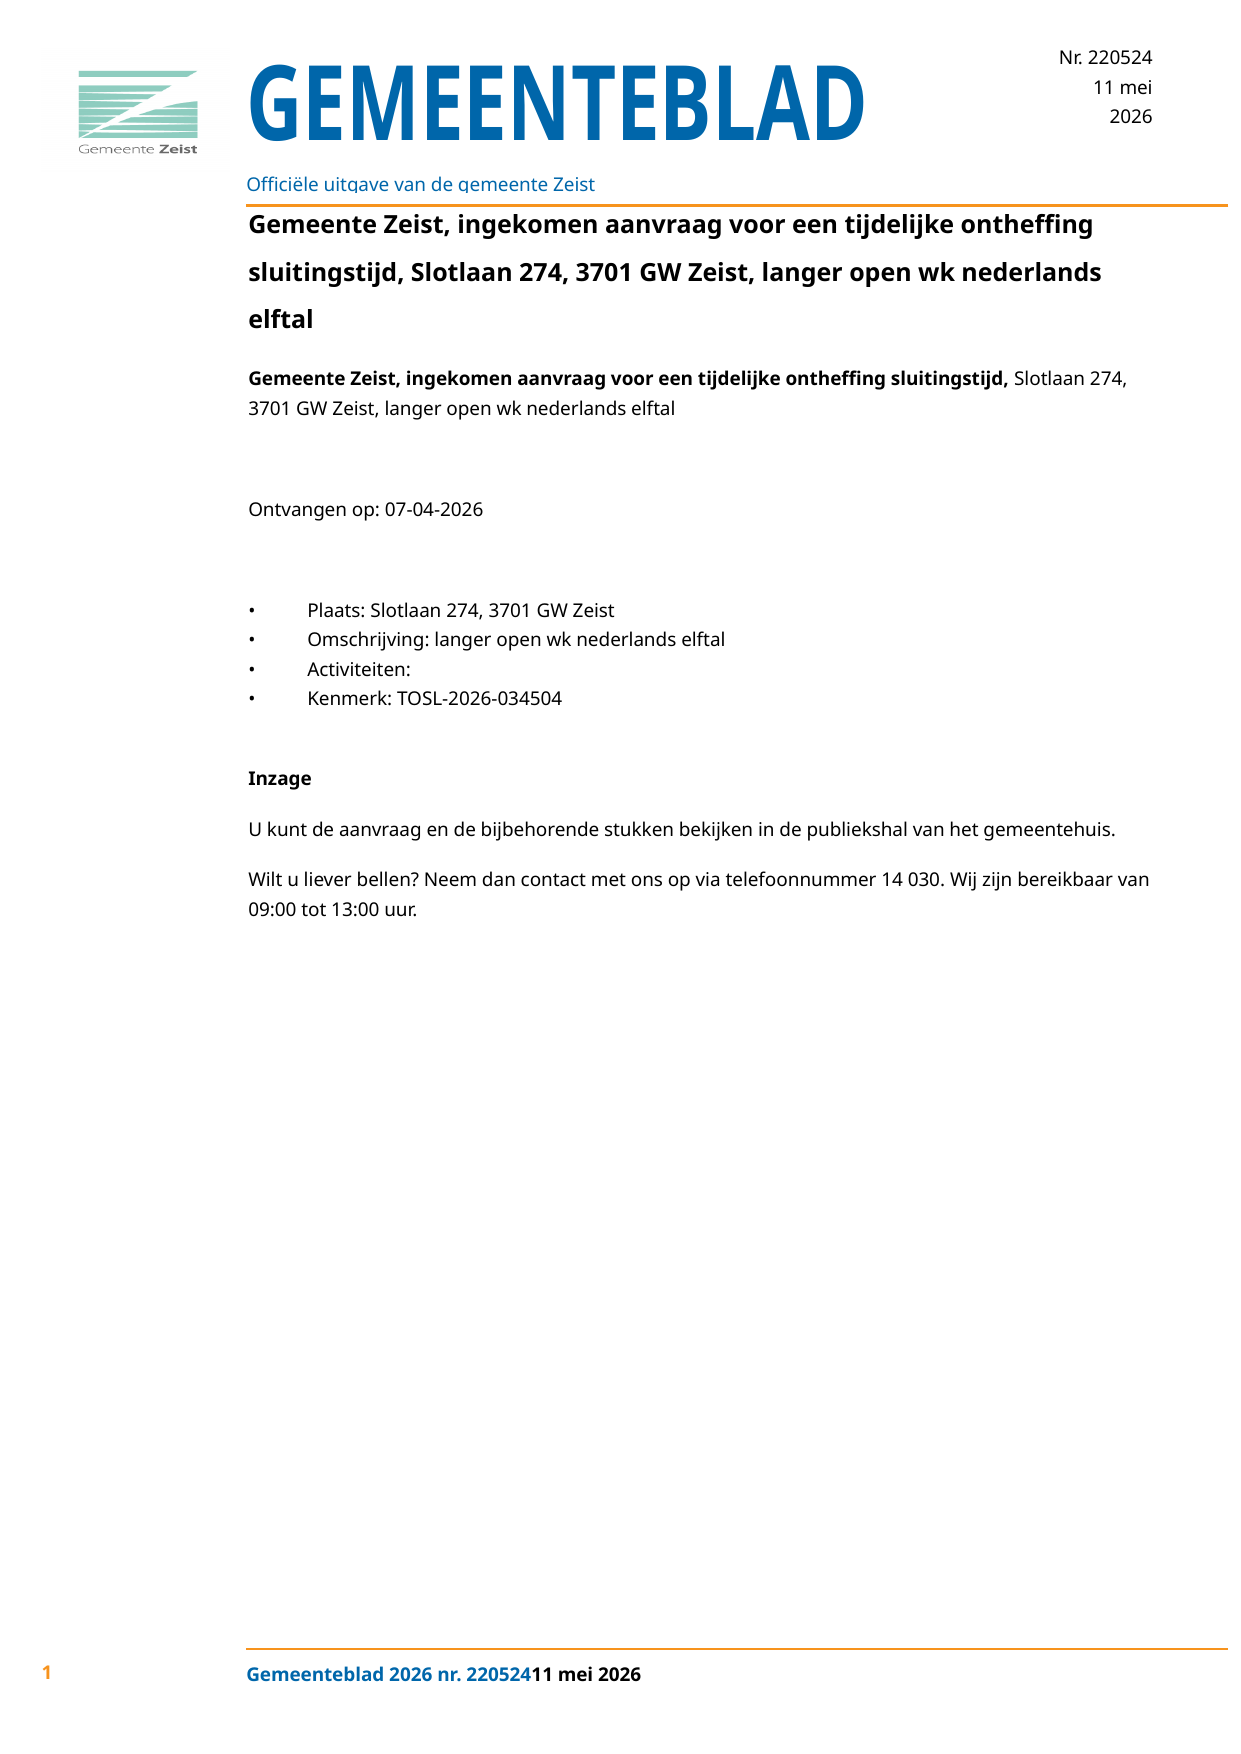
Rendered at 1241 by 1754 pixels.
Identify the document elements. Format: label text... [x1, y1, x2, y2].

list Kenmerk: TOSL-2026-034504 [248, 686, 1152, 711]
picture [41, 47, 231, 172]
list Omschrijving: langer open wk nederlands elftal [248, 626, 1152, 652]
text Wilt u liever bellen? Neem dan contact met ons op via telefoonnummer 14 030. Wij zijn bereikbaar van 09:00 tot 13:00 uur. [248, 866, 1152, 922]
text Gemeente Zeist, ingekomen aanvraag voor een tijdelijke ontheffing sluitingstijd, Slotlaan 274, 3701 GW Zeist, langer open wk nederlands elftal [248, 207, 1152, 336]
text Inzage [248, 766, 1152, 791]
list Plaats: Slotlaan 274, 3701 GW Zeist [248, 597, 1152, 622]
list Activiteiten: [248, 656, 1152, 682]
text U kunt de aanvraag en de bijbehorende stukken bekijken in de publiekshal van het gemeentehuis. [248, 816, 1152, 842]
text Gemeente Zeist, ingekomen aanvraag voor een tijdelijke ontheffing sluitingstijd, Slotlaan 274, 3701 GW Zeist, langer open wk nederlands elftal [248, 366, 1152, 421]
text Ontvangen op: 07-04-2026 [248, 496, 1152, 522]
